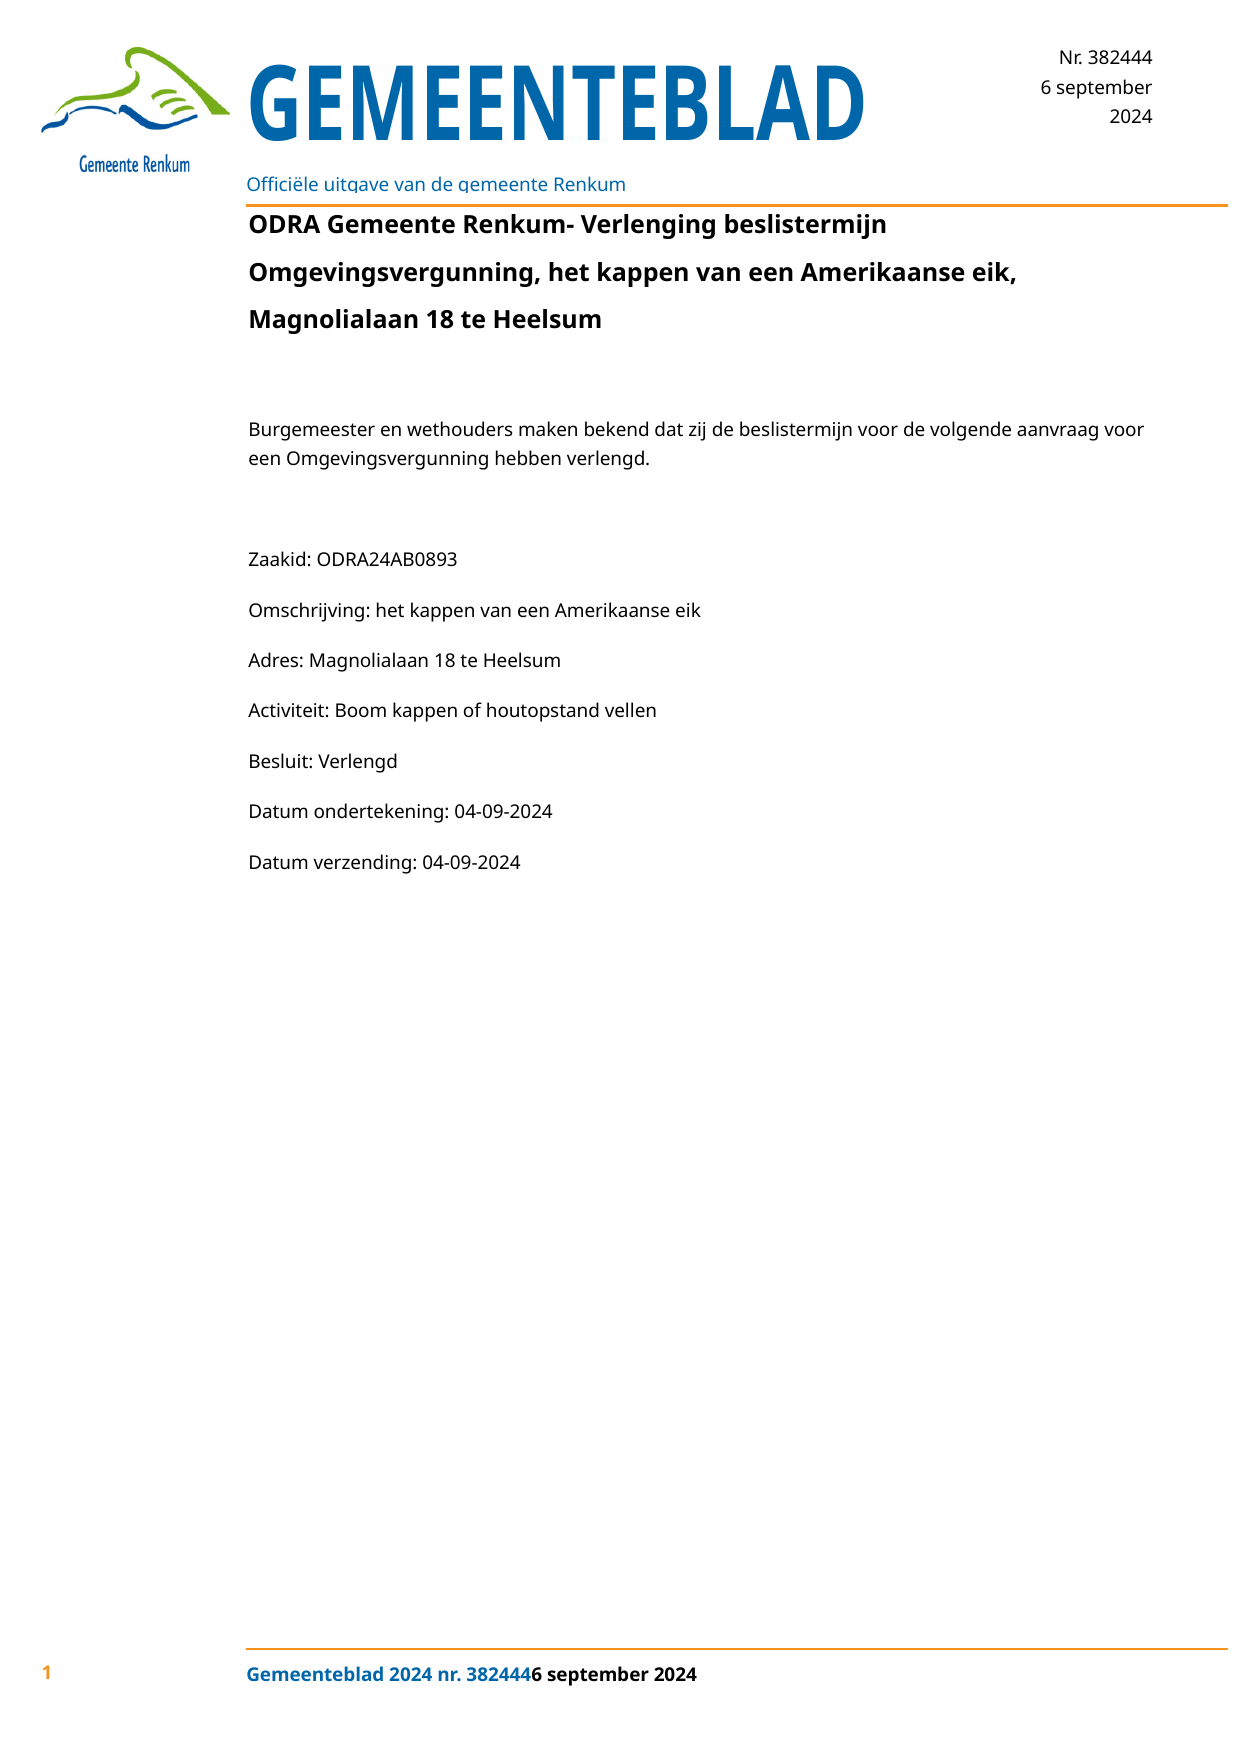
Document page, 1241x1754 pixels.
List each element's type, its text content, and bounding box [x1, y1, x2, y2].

text Datum verzending: 04-09-2024 [248, 849, 1152, 874]
text Besluit: Verlengd [248, 748, 1152, 774]
text ODRA Gemeente Renkum- Verlenging beslistermijn Omgevingsvergunning, het kappen van een Amerikaanse eik, Magnolialaan 18 te Heelsum [248, 207, 1152, 336]
text Burgemeester en wethouders maken bekend dat zij de beslistermijn voor de volgende aanvraag voor een Omgevingsvergunning hebben verlengd. [248, 416, 1152, 471]
text Adres: Magnolialaan 18 te Heelsum [248, 647, 1152, 673]
text Zaakid: ODRA24AB0893 [248, 546, 1152, 572]
text Omschrijving: het kappen van een Amerikaanse eik [248, 597, 1152, 622]
picture [41, 47, 231, 172]
text Activiteit: Boom kappen of houtopstand vellen [248, 698, 1152, 723]
text Datum ondertekening: 04-09-2024 [248, 798, 1152, 824]
